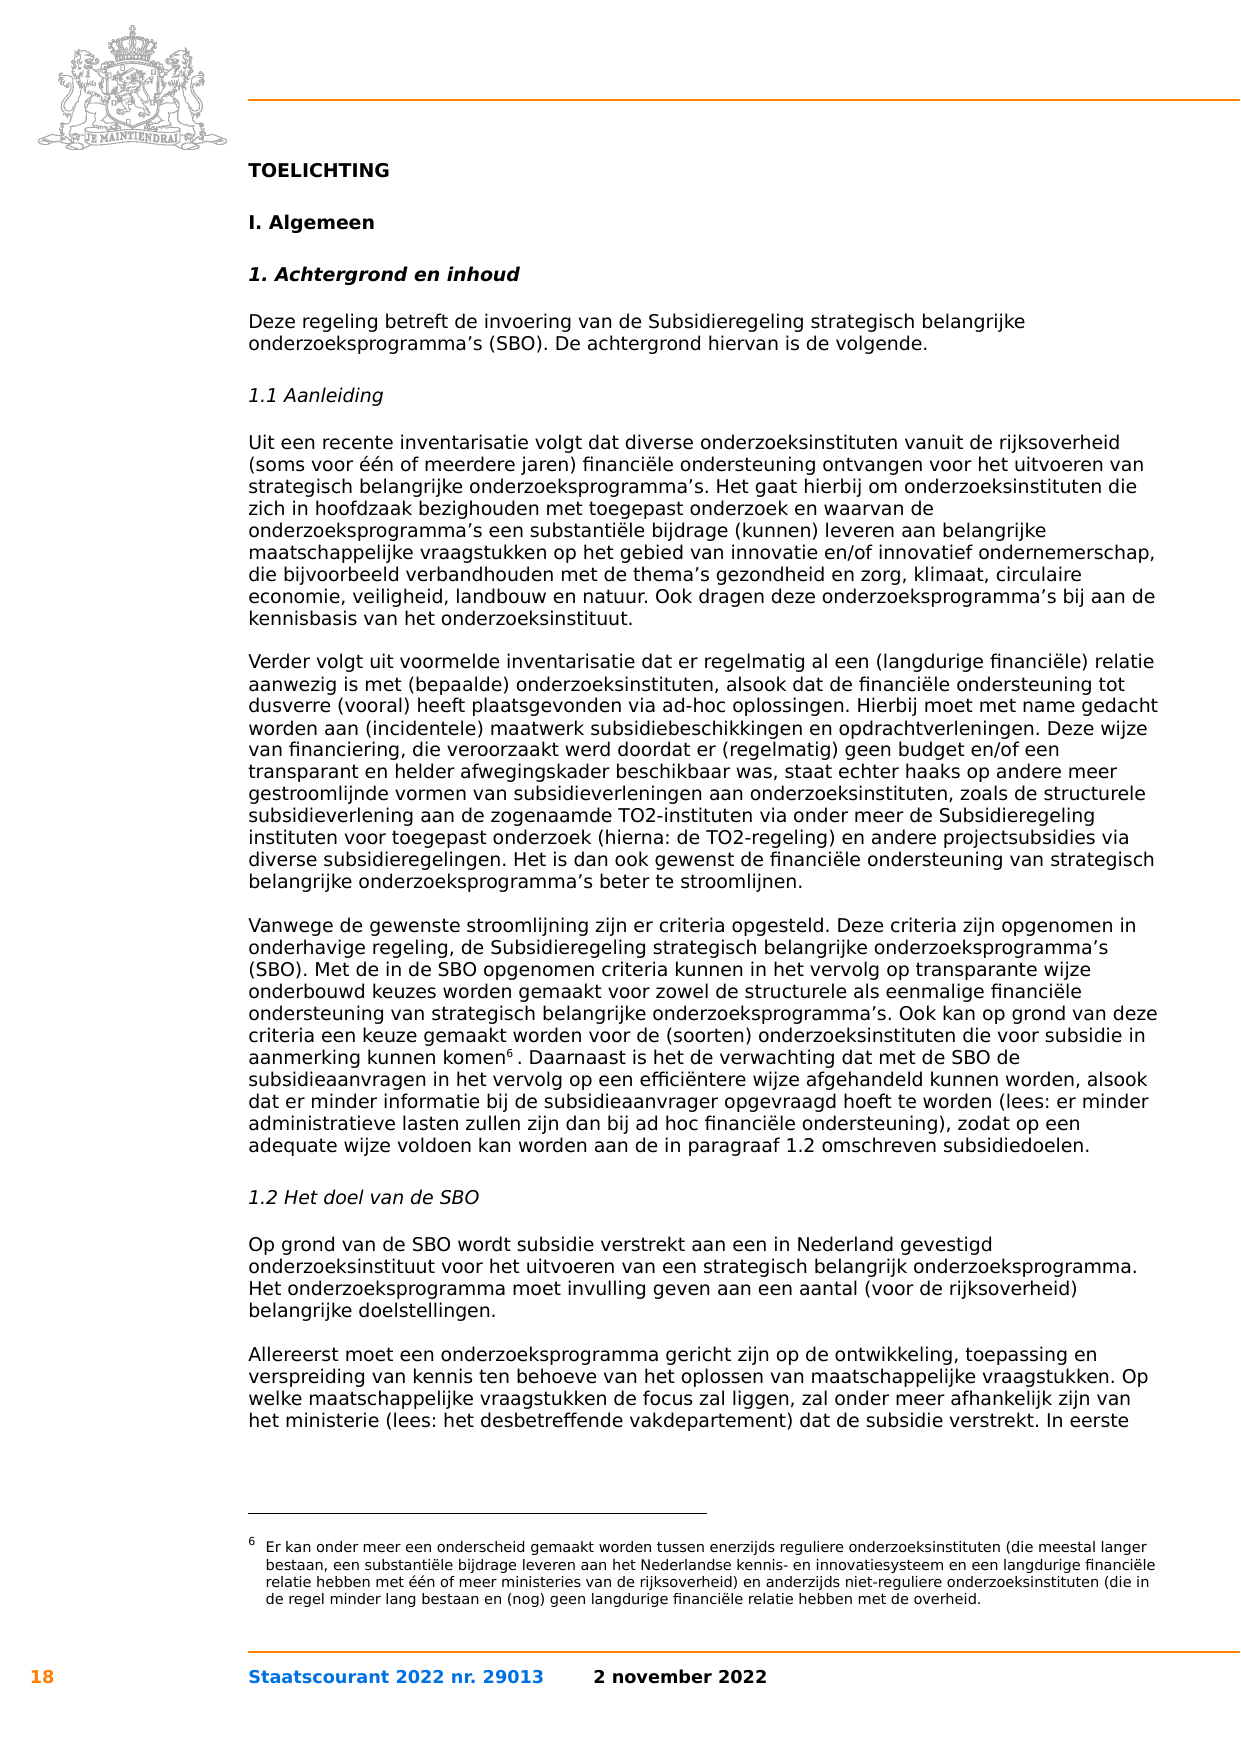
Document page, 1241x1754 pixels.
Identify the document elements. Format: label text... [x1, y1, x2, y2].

text Uit een recente inventarisatie volgt dat diverse onderzoeksinstituten vanuit de rijksoverheid (soms voor één of meerdere jaren) financiële ondersteuning ontvangen voor het uitvoeren van strategisch belangrijke onderzoeksprogramma’s. Het gaat hierbij om onderzoeksinstituten die zich in hoofdzaak bezighouden met toegepast onderzoek en waarvan de onderzoeksprogramma’s een substantiële bijdrage (kunnen) leveren aan belangrijke maatschappelijke vraagstukken op het gebied van innovatie en/of innovatief ondernemerschap, die bijvoorbeeld verbandhouden met de thema’s gezondheid en zorg, klimaat, circulaire economie, veiligheid, landbouw en natuur. Ook dragen deze onderzoeksprogramma’s bij aan de kennisbasis van het onderzoeksinstituut. [248, 432, 1163, 629]
picture [38, 25, 227, 150]
subtitle I. Algemeen [248, 212, 1163, 234]
text Op grond van de SBO wordt subsidie verstrekt aan een in Nederland gevestigd onderzoeksinstituut voor het uitvoeren van een strategisch belangrijk onderzoeksprogramma. Het onderzoeksprogramma moet invulling geven aan een aantal (voor de rijksoverheid) belangrijke doelstellingen. [248, 1234, 1163, 1322]
subtitle 1.2 Het doel van de SBO [248, 1187, 1163, 1209]
text Deze regeling betreft de invoering van de Subsidieregeling strategisch belangrijke onderzoeksprogramma’s (SBO). De achtergrond hiervan is de volgende. [248, 311, 1163, 355]
subtitle 1. Achtergrond en inhoud [248, 264, 1163, 286]
text Vanwege de gewenste stroomlijning zijn er criteria opgesteld. Deze criteria zijn opgenomen in onderhavige regeling, de Subsidieregeling strategisch belangrijke onderzoeksprogramma’s (SBO). Met de in de SBO opgenomen criteria kunnen in het vervolg op transparante wijze onderbouwd keuzes worden gemaakt voor zowel de structurele als eenmalige financiële ondersteuning van strategisch belangrijke onderzoeksprogramma’s. Ook kan op grond van deze criteria een keuze gemaakt worden voor de (soorten) onderzoeksinstituten die voor subsidie in aanmerking kunnen komen. Daarnaast is het de verwachting dat met de SBO de subsidieaanvragen in het vervolg op een efficiëntere wijze afgehandeld kunnen worden, alsook dat er minder informatie bij de subsidieaanvrager opgevraagd hoeft te worden (lees: er minder administratieve lasten zullen zijn dan bij ad hoc financiële ondersteuning), zodat op een adequate wijze voldoen kan worden aan de in paragraaf 1.2 omschreven subsidiedoelen. [248, 915, 1163, 1157]
text Allereerst moet een onderzoeksprogramma gericht zijn op de ontwikkeling, toepassing en verspreiding van kennis ten behoeve van het oplossen van maatschappelijke vraagstukken. Op welke maatschappelijke vraagstukken de focus zal liggen, zal onder meer afhankelijk zijn van het ministerie (lees: het desbetreffende vakdepartement) dat de subsidie verstrekt. In eerste [248, 1344, 1163, 1432]
text Er kan onder meer een onderscheid gemaakt worden tussen enerzijds reguliere onderzoeksinstituten (die meestal langer bestaan, een substantiële bijdrage leveren aan het Nederlandse kennis- en innovatiesysteem en een langdurige financiële relatie hebben met één of meer ministeries van de rijksoverheid) en anderzijds niet-reguliere onderzoeksinstituten (die in de regel minder lang bestaan en (nog) geen langdurige financiële relatie hebben met de overheid. [248, 1535, 1163, 1608]
subtitle TOELICHTING [248, 160, 1163, 182]
subtitle 1.1 Aanleiding [248, 385, 1163, 407]
text Verder volgt uit voormelde inventarisatie dat er regelmatig al een (langdurige financiële) relatie aanwezig is met (bepaalde) onderzoeksinstituten, alsook dat de financiële ondersteuning tot dusverre (vooral) heeft plaatsgevonden via ad-hoc oplossingen. Hierbij moet met name gedacht worden aan (incidentele) maatwerk subsidiebeschikkingen en opdrachtverleningen. Deze wijze van financiering, die veroorzaakt werd doordat er (regelmatig) geen budget en/of een transparant en helder afwegingskader beschikbaar was, staat echter haaks op andere meer gestroomlijnde vormen van subsidieverleningen aan onderzoeksinstituten, zoals de structurele subsidieverlening aan de zogenaamde TO2-instituten via onder meer de Subsidieregeling instituten voor toegepast onderzoek (hierna: de TO2-regeling) en andere projectsubsidies via diverse subsidieregelingen. Het is dan ook gewenst de financiële ondersteuning van strategisch belangrijke onderzoeksprogramma’s beter te stroomlijnen. [248, 651, 1163, 893]
